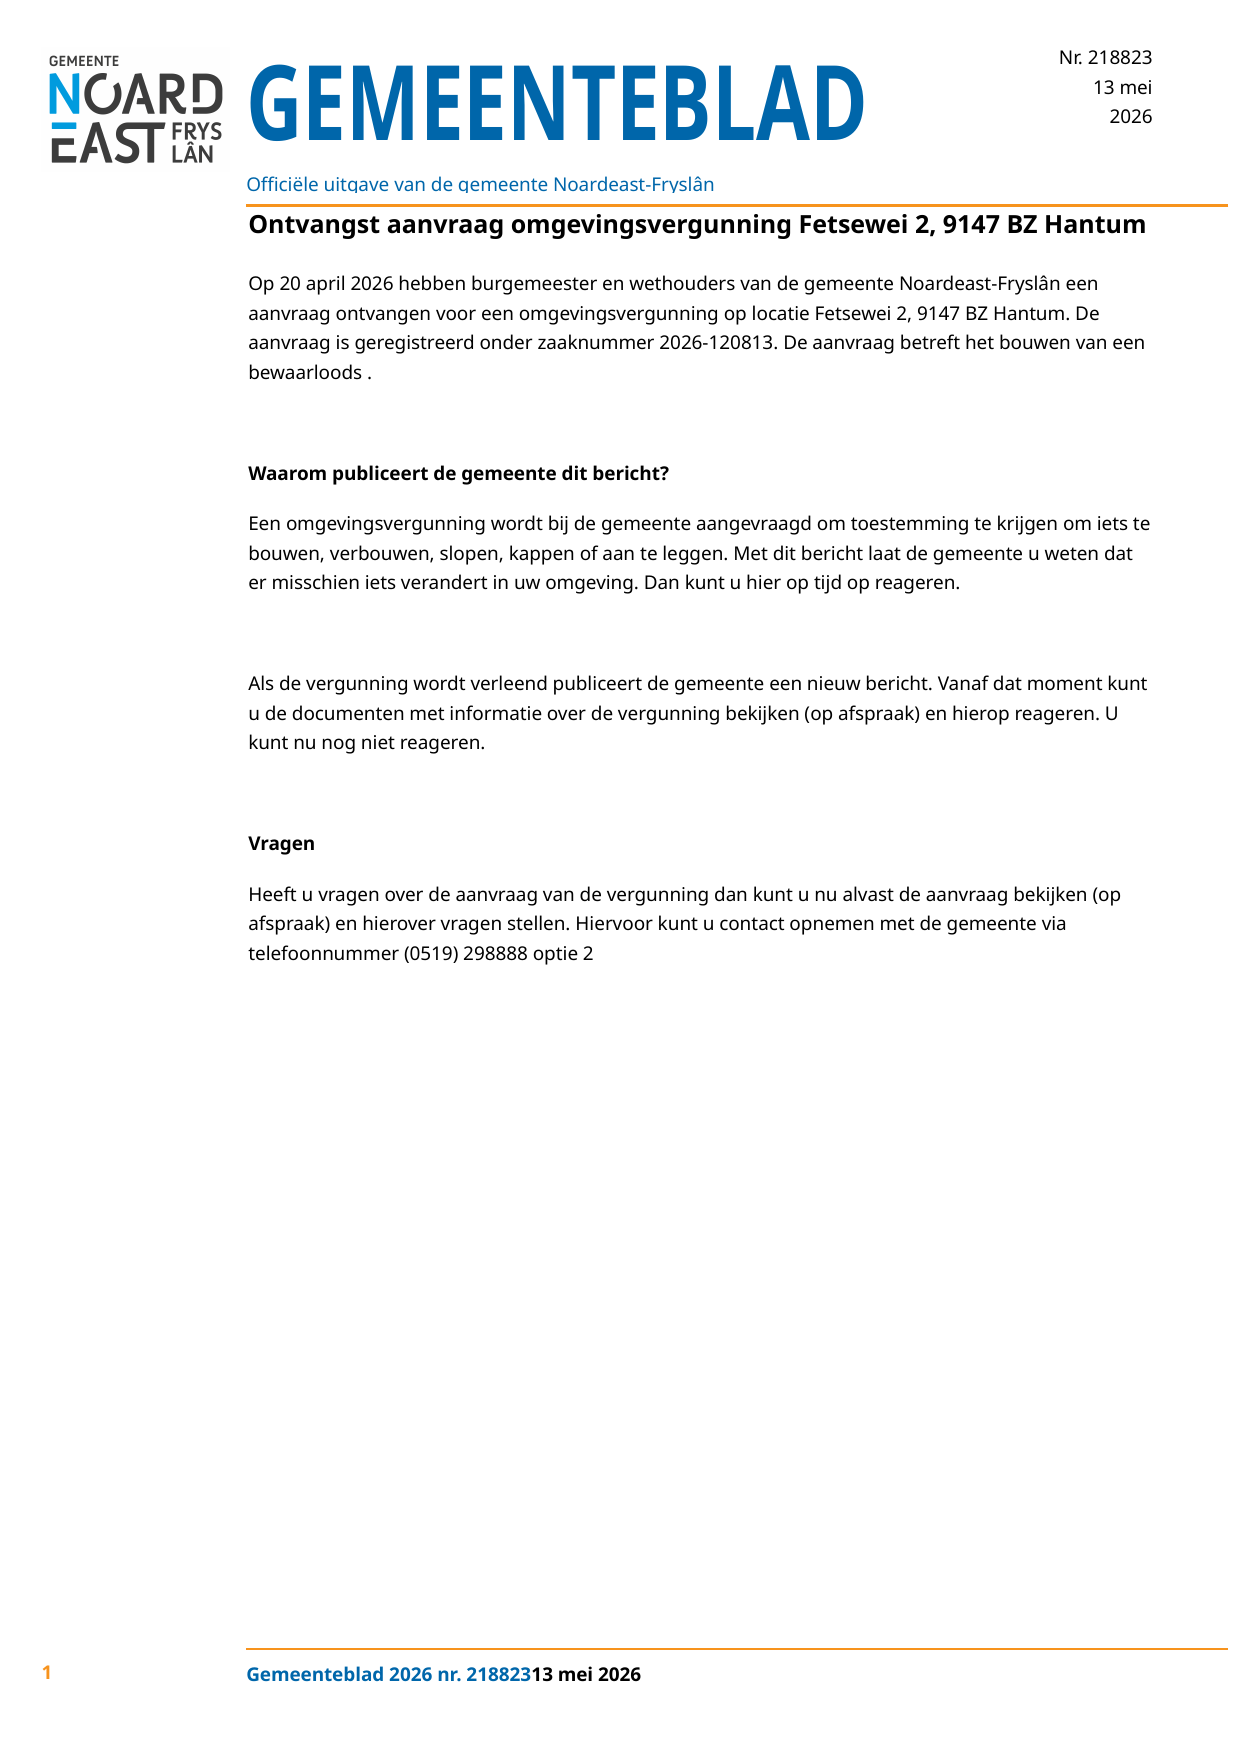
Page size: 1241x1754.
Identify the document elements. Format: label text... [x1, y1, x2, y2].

text Als de vergunning wordt verleend publiceert de gemeente een nieuw bericht. Vanaf dat moment kunt u de documenten met informatie over de vergunning bekijken (op afspraak) en hierop reageren. U kunt nu nog niet reageren. [248, 670, 1152, 755]
text Op 20 april 2026 hebben burgemeester en wethouders van de gemeente Noardeast-Fryslân een aanvraag ontvangen voor een omgevingsvergunning op locatie Fetsewei 2, 9147 BZ Hantum. De aanvraag is geregistreerd onder zaaknummer 2026-120813. De aanvraag betreft het bouwen van een bewaarloods . [248, 270, 1152, 385]
text Heeft u vragen over de aanvraag van de vergunning dan kunt u nu alvast de aanvraag bekijken (op afspraak) en hierover vragen stellen. Hiervoor kunt u contact opnemen met de gemeente via telefoonnummer (0519) 298888 optie 2 [248, 881, 1152, 966]
text Een omgevingsvergunning wordt bij de gemeente aangevraagd om toestemming te krijgen om iets te bouwen, verbouwen, slopen, kappen of aan te leggen. Met dit bericht laat de gemeente u weten dat er misschien iets verandert in uw omgeving. Dan kunt u hier op tijd op reageren. [248, 510, 1152, 595]
text Vragen [248, 830, 1152, 856]
picture [41, 47, 231, 172]
text Waarom publiceert de gemeente dit bericht? [248, 460, 1152, 486]
text Ontvangst aanvraag omgevingsvergunning Fetsewei 2, 9147 BZ Hantum [248, 207, 1152, 241]
